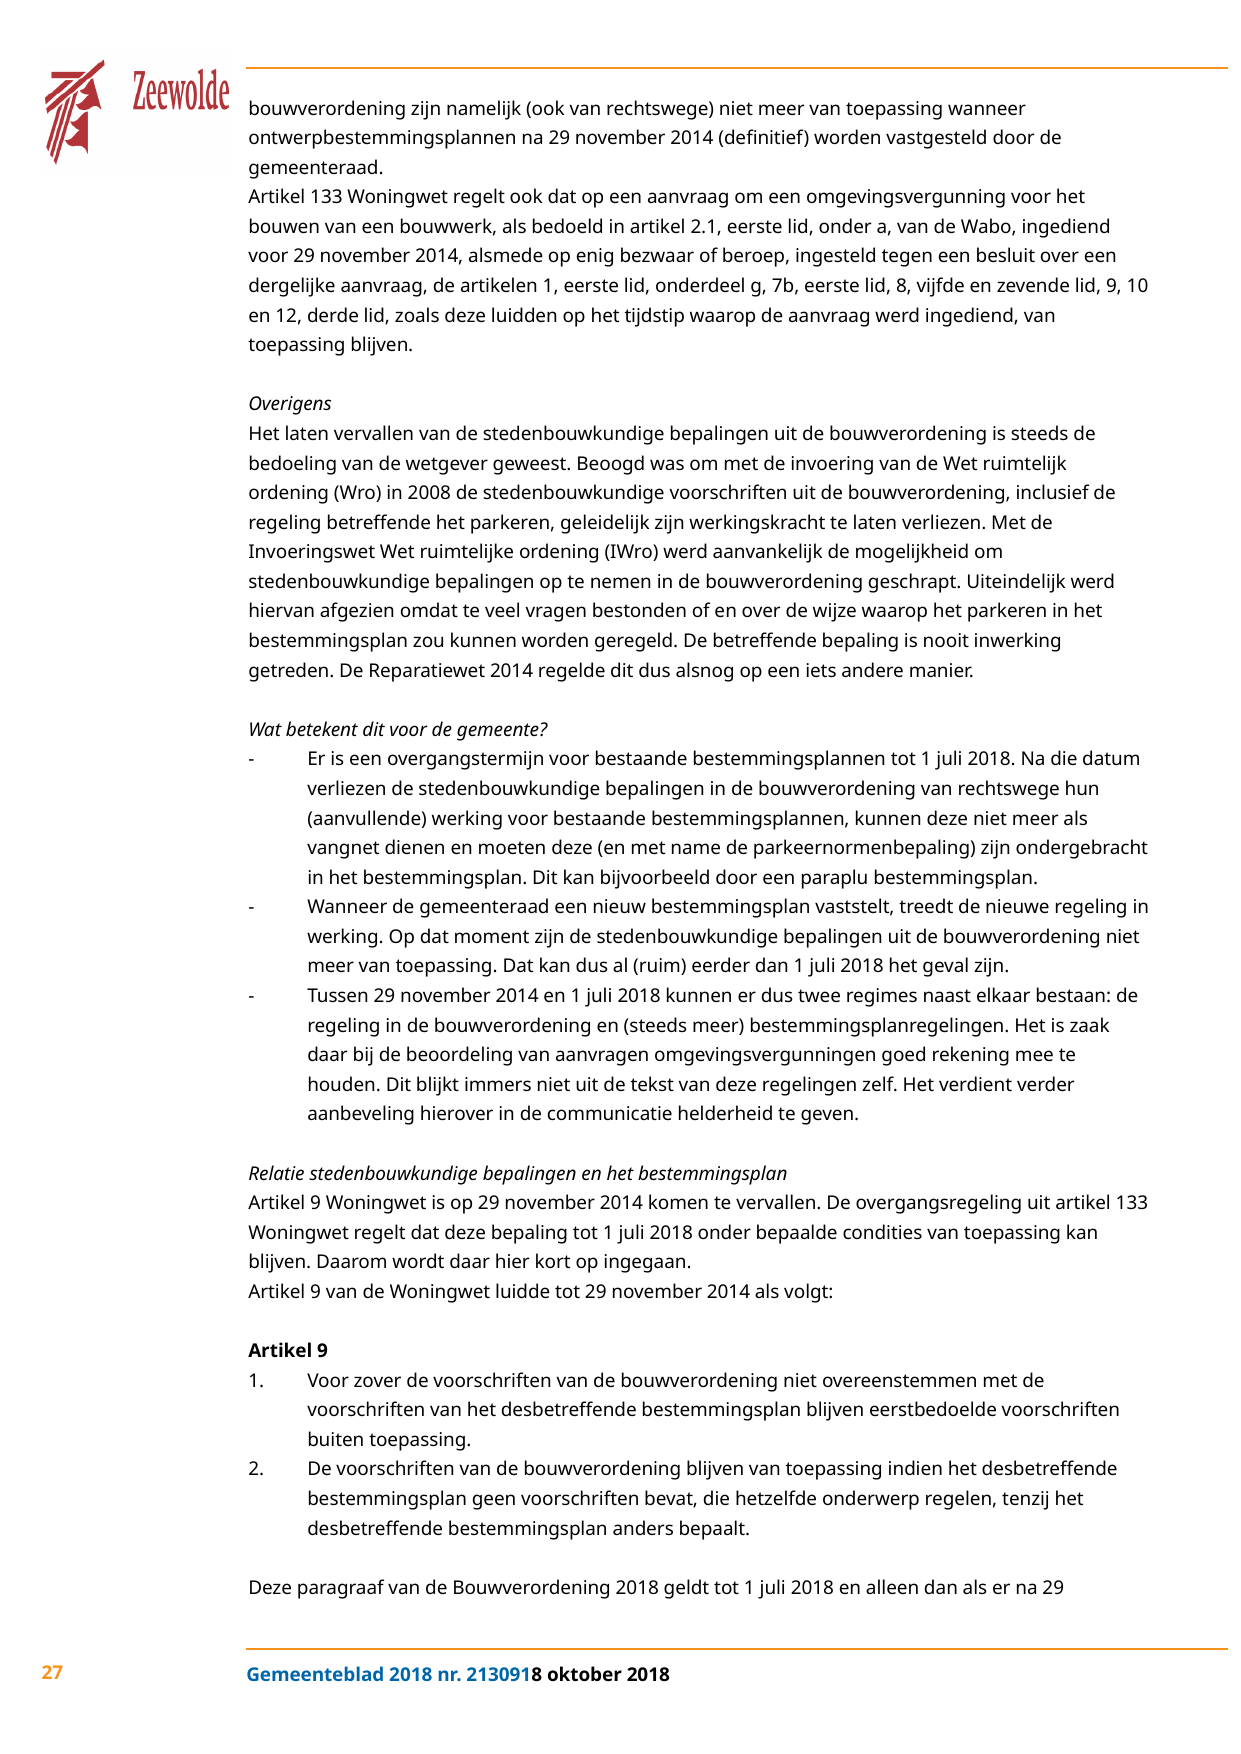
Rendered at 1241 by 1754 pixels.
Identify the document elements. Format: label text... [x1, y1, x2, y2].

text Wat betekent dit voor de gemeente? [248, 716, 1152, 742]
text Artikel 9 Woningwet is op 29 november 2014 komen te vervallen. De overgangsregeling uit artikel 133 Woningwet regelt dat deze bepaling tot 1 juli 2018 onder bepaalde condities van toepassing kan blijven. Daarom wordt daar hier kort op ingegaan. [248, 1189, 1152, 1274]
list Wanneer de gemeenteraad een nieuw bestemmingsplan vaststelt, treedt de nieuwe regeling in werking. Op dat moment zijn de stedenbouwkundige bepalingen uit de bouwverordening niet meer van toepassing. Dat kan dus al (ruim) eerder dan 1 juli 2018 het geval zijn. [248, 893, 1152, 978]
list Tussen 29 november 2014 en 1 juli 2018 kunnen er dus twee regimes naast elkaar bestaan: de regeling in de bouwverordening en (steeds meer) bestemmingsplanregelingen. Het is zaak daar bij de beoordeling van aanvragen omgevingsvergunningen goed rekening mee te houden. Dit blijkt immers niet uit de tekst van deze regelingen zelf. Het verdient verder aanbeveling hierover in de communicatie helderheid te geven. [248, 982, 1152, 1126]
text Deze paragraaf van de Bouwverordening 2018 geldt tot 1 juli 2018 en alleen dan als er na 29 [248, 1574, 1152, 1600]
picture [41, 47, 231, 172]
list De voorschriften van de bouwverordening blijven van toepassing indien het desbetreffende bestemmingsplan geen voorschriften bevat, die hetzelfde onderwerp regelen, tenzij het desbetreffende bestemmingsplan anders bepaalt. [248, 1456, 1152, 1541]
text Artikel 9 [248, 1337, 1152, 1363]
text Artikel 9 van de Woningwet luidde tot 29 november 2014 als volgt: [248, 1278, 1152, 1304]
list Voor zover de voorschriften van de bouwverordening niet overeenstemmen met de voorschriften van het desbetreffende bestemmingsplan blijven eerstbedoelde voorschriften buiten toepassing. [248, 1367, 1152, 1452]
text Het laten vervallen van de stedenbouwkundige bepalingen uit de bouwverordening is steeds de bedoeling van de wetgever geweest. Beoogd was om met de invoering van de Wet ruimtelijk ordening (Wro) in 2008 de stedenbouwkundige voorschriften uit de bouwverordening, inclusief de regeling betreffende het parkeren, geleidelijk zijn werkingskracht te laten verliezen. Met de Invoeringswet Wet ruimtelijke ordening (IWro) werd aanvankelijk de mogelijkheid om stedenbouwkundige bepalingen op te nemen in de bouwverordening geschrapt. Uiteindelijk werd hiervan afgezien omdat te veel vragen bestonden of en over de wijze waarop het parkeren in het bestemmingsplan zou kunnen worden geregeld. De betreffende bepaling is nooit inwerking getreden. De Reparatiewet 2014 regelde dit dus alsnog op een iets andere manier. [248, 420, 1152, 683]
text Relatie stedenbouwkundige bepalingen en het bestemmingsplan [248, 1160, 1152, 1186]
list Er is een overgangstermijn voor bestaande bestemmingsplannen tot 1 juli 2018. Na die datum verliezen de stedenbouwkundige bepalingen in de bouwverordening van rechtswege hun (aanvullende) werking voor bestaande bestemmingsplannen, kunnen deze niet meer als vangnet dienen en moeten deze (en met name de parkeernormenbepaling) zijn ondergebracht in het bestemmingsplan. Dit kan bijvoorbeeld door een paraplu bestemmingsplan. [248, 746, 1152, 890]
text Artikel 133 Woningwet regelt ook dat op een aanvraag om een omgevingsvergunning voor het bouwen van een bouwwerk, als bedoeld in artikel 2.1, eerste lid, onder a, van de Wabo, ingediend voor 29 november 2014, alsmede op enig bezwaar of beroep, ingesteld tegen een besluit over een dergelijke aanvraag, de artikelen 1, eerste lid, onderdeel g, 7b, eerste lid, 8, vijfde en zevende lid, 9, 10 en 12, derde lid, zoals deze luidden op het tijdstip waarop de aanvraag werd ingediend, van toepassing blijven. [248, 183, 1152, 357]
text Overigens [248, 391, 1152, 416]
text bouwverordening zijn namelijk (ook van rechtswege) niet meer van toepassing wanneer ontwerpbestemmingsplannen na 29 november 2014 (definitief) worden vastgesteld door de gemeenteraad. [248, 95, 1152, 180]
